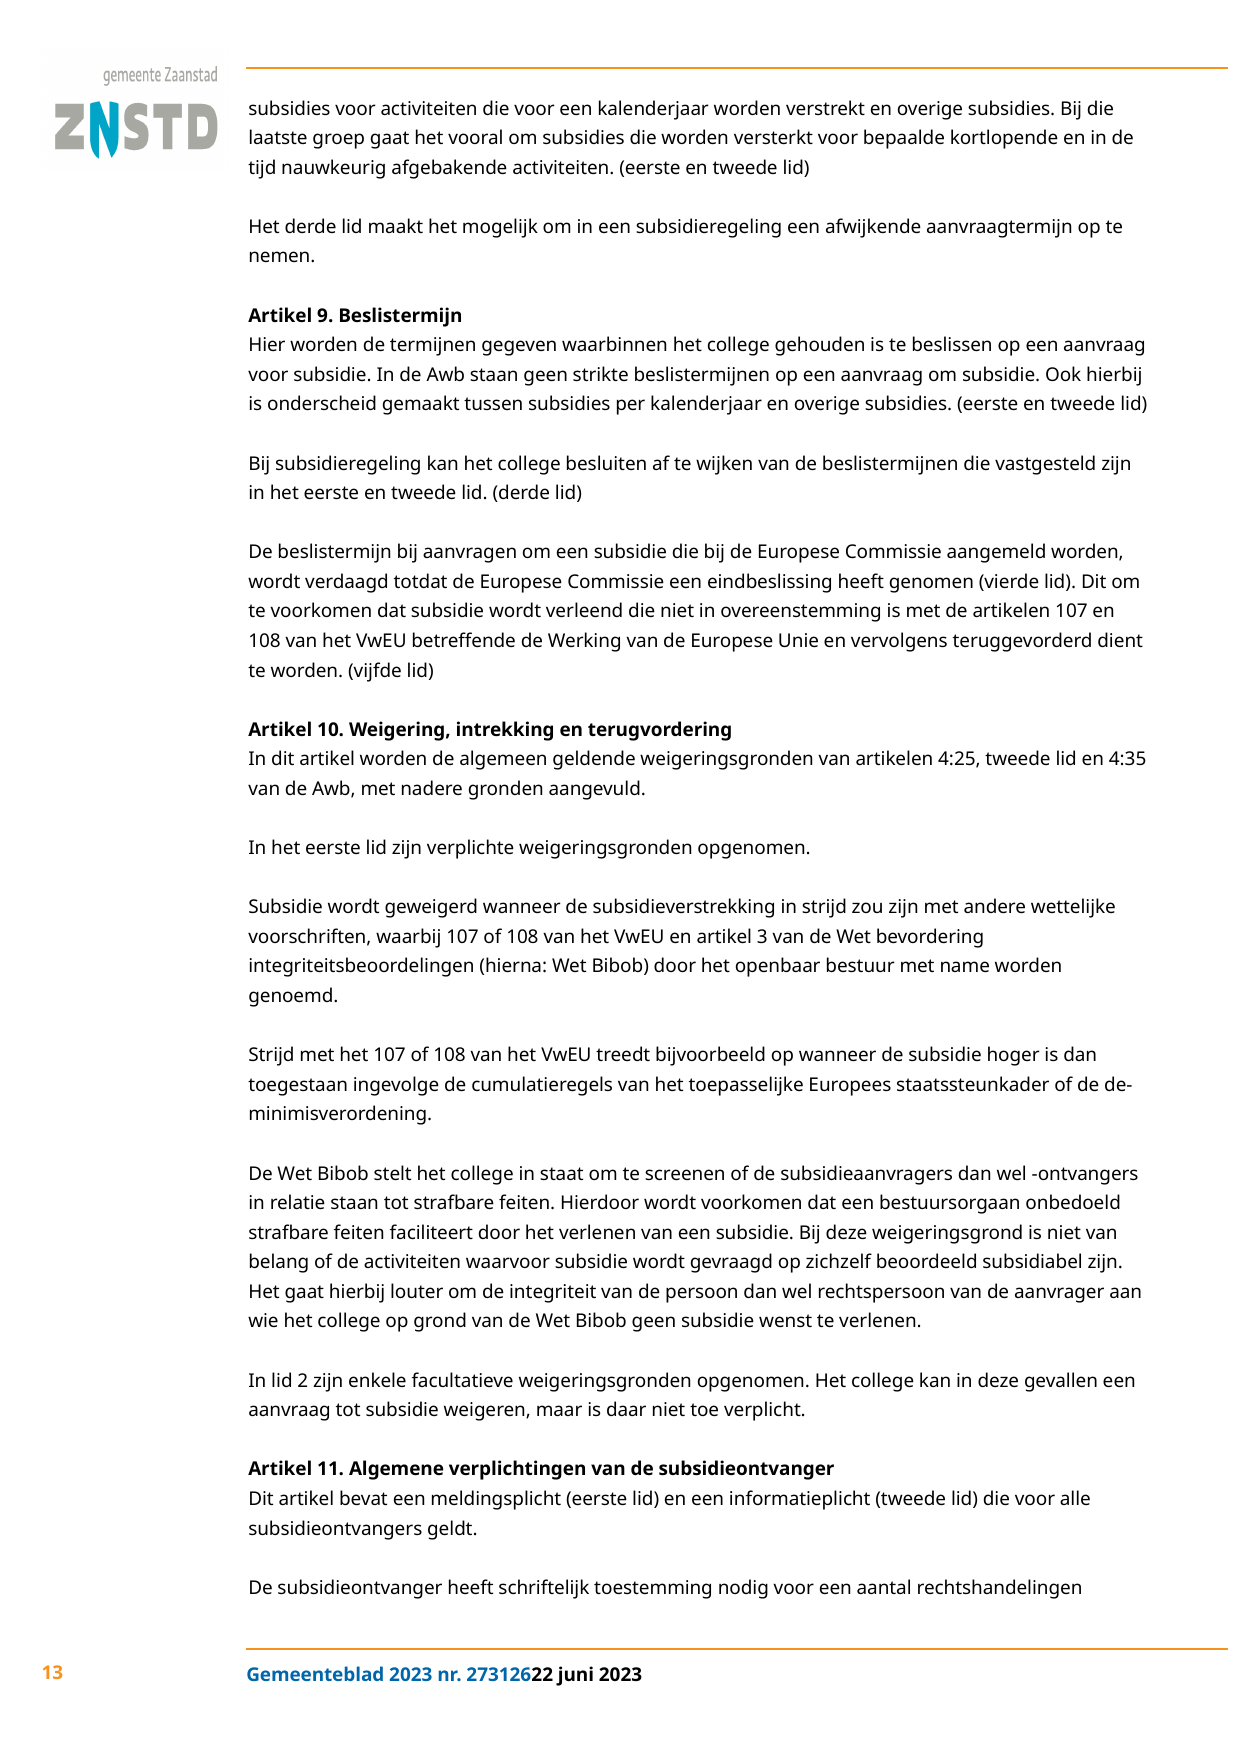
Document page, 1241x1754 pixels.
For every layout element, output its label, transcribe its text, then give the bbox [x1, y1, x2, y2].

text subsidies voor activiteiten die voor een kalenderjaar worden verstrekt en overige subsidies. Bij die laatste groep gaat het vooral om subsidies die worden versterkt voor bepaalde kortlopende en in de tijd nauwkeurig afgebakende activiteiten. (eerste en tweede lid) [248, 95, 1152, 180]
text Artikel 9. Beslistermijn [248, 302, 1152, 328]
text Artikel 11. Algemene verplichtingen van de subsidieontvanger [248, 1456, 1152, 1481]
text Artikel 10. Weigering, intrekking en terugvordering [248, 716, 1152, 742]
text In lid 2 zijn enkele facultatieve weigeringsgronden opgenomen. Het college kan in deze gevallen een aanvraag tot subsidie weigeren, maar is daar niet toe verplicht. [248, 1367, 1152, 1422]
text De subsidieontvanger heeft schriftelijk toestemming nodig voor een aantal rechtshandelingen [248, 1574, 1152, 1600]
text Strijd met het 107 of 108 van het VwEU treedt bijvoorbeeld op wanneer de subsidie hoger is dan toegestaan ingevolge de cumulatieregels van het toepasselijke Europees staatssteunkader of de de-minimisverordening. [248, 1041, 1152, 1126]
text Dit artikel bevat een meldingsplicht (eerste lid) en een informatieplicht (tweede lid) die voor alle subsidieontvangers geldt. [248, 1485, 1152, 1541]
text In het eerste lid zijn verplichte weigeringsgronden opgenomen. [248, 834, 1152, 860]
text Bij subsidieregeling kan het college besluiten af te wijken van de beslistermijnen die vastgesteld zijn in het eerste en tweede lid. (derde lid) [248, 450, 1152, 505]
text Subsidie wordt geweigerd wanneer de subsidieverstrekking in strijd zou zijn met andere wettelijke voorschriften, waarbij 107 of 108 van het VwEU en artikel 3 van de Wet bevordering integriteitsbeoordelingen (hierna: Wet Bibob) door het openbaar bestuur met name worden genoemd. [248, 893, 1152, 1008]
picture [41, 47, 231, 172]
text In dit artikel worden de algemeen geldende weigeringsgronden van artikelen 4:25, tweede lid en 4:35 van de Awb, met nadere gronden aangevuld. [248, 746, 1152, 801]
text De Wet Bibob stelt het college in staat om te screenen of de subsidieaanvragers dan wel -ontvangers in relatie staan tot strafbare feiten. Hierdoor wordt voorkomen dat een bestuursorgaan onbedoeld strafbare feiten faciliteert door het verlenen van een subsidie. Bij deze weigeringsgrond is niet van belang of de activiteiten waarvoor subsidie wordt gevraagd op zichzelf beoordeeld subsidiabel zijn. Het gaat hierbij louter om de integriteit van de persoon dan wel rechtspersoon van de aanvrager aan wie het college op grond van de Wet Bibob geen subsidie wenst te verlenen. [248, 1160, 1152, 1333]
text Het derde lid maakt het mogelijk om in een subsidieregeling een afwijkende aanvraagtermijn op te nemen. [248, 213, 1152, 268]
text De beslistermijn bij aanvragen om een subsidie die bij de Europese Commissie aangemeld worden, wordt verdaagd totdat de Europese Commissie een eindbeslissing heeft genomen (vierde lid). Dit om te voorkomen dat subsidie wordt verleend die niet in overeenstemming is met de artikelen 107 en 108 van het VwEU betreffende de Werking van de Europese Unie en vervolgens teruggevorderd dient te worden. (vijfde lid) [248, 538, 1152, 683]
text Hier worden de termijnen gegeven waarbinnen het college gehouden is te beslissen op een aanvraag voor subsidie. In de Awb staan geen strikte beslistermijnen op een aanvraag om subsidie. Ook hierbij is onderscheid gemaakt tussen subsidies per kalenderjaar en overige subsidies. (eerste en tweede lid) [248, 331, 1152, 416]
